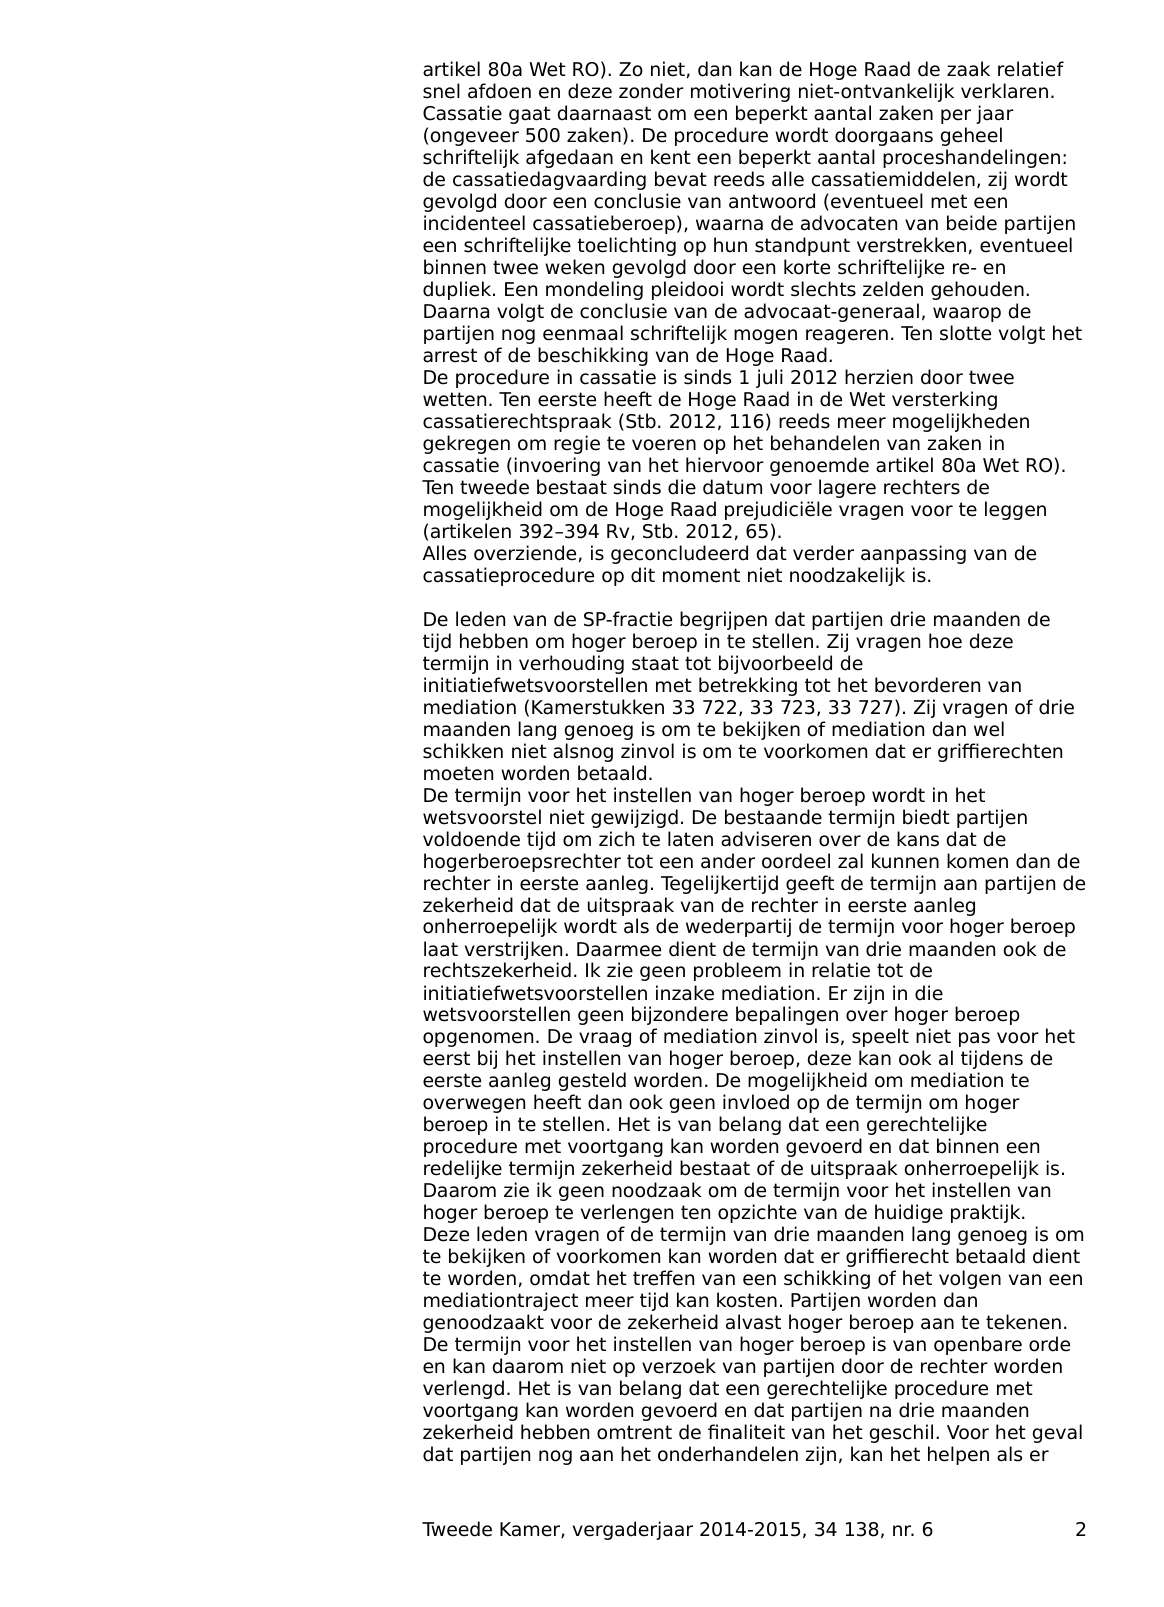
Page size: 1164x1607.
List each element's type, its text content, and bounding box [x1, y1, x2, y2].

text artikel 80a Wet RO). Zo niet, dan kan de Hoge Raad de zaak relatief snel afdoen en deze zonder motivering niet-ontvankelijk verklaren. Cassatie gaat daarnaast om een beperkt aantal zaken per jaar (ongeveer 500 zaken). De procedure wordt doorgaans geheel schriftelijk afgedaan en kent een beperkt aantal proceshandelingen: de cassatiedagvaarding bevat reeds alle cassatiemiddelen, zij wordt gevolgd door een conclusie van antwoord (eventueel met een incidenteel cassatieberoep), waarna de advocaten van beide partijen een schriftelijke toelichting op hun standpunt verstrekken, eventueel binnen twee weken gevolgd door een korte schriftelijke re- en dupliek. Een mondeling pleidooi wordt slechts zelden gehouden. Daarna volgt de conclusie van de advocaat-generaal, waarop de partijen nog eenmaal schriftelijk mogen reageren. Ten slotte volgt het arrest of de beschikking van de Hoge Raad. [422, 59, 1087, 367]
text De leden van de SP-fractie begrijpen dat partijen drie maanden de tijd hebben om hoger beroep in te stellen. Zij vragen hoe deze termijn in verhouding staat tot bijvoorbeeld de initiatiefwetsvoorstellen met betrekking tot het bevorderen van mediation (Kamerstukken 33 722, 33 723, 33 727). Zij vragen of drie maanden lang genoeg is om te bekijken of mediation dan wel schikken niet alsnog zinvol is om te voorkomen dat er griffierechten moeten worden betaald. [422, 609, 1087, 784]
text De termijn voor het instellen van hoger beroep wordt in het wetsvoorstel niet gewijzigd. De bestaande termijn biedt partijen voldoende tijd om zich te laten adviseren over de kans dat de hogerberoepsrechter tot een ander oordeel zal kunnen komen dan de rechter in eerste aanleg. Tegelijkertijd geeft de termijn aan partijen de zekerheid dat de uitspraak van de rechter in eerste aanleg onherroepelijk wordt als de wederpartij de termijn voor hoger beroep laat verstrijken. Daarmee dient de termijn van drie maanden ook de rechtszekerheid. Ik zie geen probleem in relatie tot de initiatiefwetsvoorstellen inzake mediation. Er zijn in die wetsvoorstellen geen bijzondere bepalingen over hoger beroep opgenomen. De vraag of mediation zinvol is, speelt niet pas voor het eerst bij het instellen van hoger beroep, deze kan ook al tijdens de eerste aanleg gesteld worden. De mogelijkheid om mediation te overwegen heeft dan ook geen invloed op de termijn om hoger beroep in te stellen. Het is van belang dat een gerechtelijke procedure met voortgang kan worden gevoerd en dat binnen een redelijke termijn zekerheid bestaat of de uitspraak onherroepelijk is. Daarom zie ik geen noodzaak om de termijn voor het instellen van hoger beroep te verlengen ten opzichte van de huidige praktijk. [422, 784, 1087, 1224]
text Deze leden vragen of de termijn van drie maanden lang genoeg is om te bekijken of voorkomen kan worden dat er griffierecht betaald dient te worden, omdat het treffen van een schikking of het volgen van een mediationtraject meer tijd kan kosten. Partijen worden dan genoodzaakt voor de zekerheid alvast hoger beroep aan te tekenen. [422, 1224, 1087, 1334]
text Alles overziende, is geconcludeerd dat verder aanpassing van de cassatieprocedure op dit moment niet noodzakelijk is. [422, 543, 1087, 587]
text De procedure in cassatie is sinds 1 juli 2012 herzien door twee wetten. Ten eerste heeft de Hoge Raad in de Wet versterking cassatierechtspraak (Stb. 2012, 116) reeds meer mogelijkheden gekregen om regie te voeren op het behandelen van zaken in cassatie (invoering van het hiervoor genoemde artikel 80a Wet RO). Ten tweede bestaat sinds die datum voor lagere rechters de mogelijkheid om de Hoge Raad prejudiciële vragen voor te leggen (artikelen 392–394 Rv, Stb. 2012, 65). [422, 367, 1087, 543]
text De termijn voor het instellen van hoger beroep is van openbare orde en kan daarom niet op verzoek van partijen door de rechter worden verlengd. Het is van belang dat een gerechtelijke procedure met voortgang kan worden gevoerd en dat partijen na drie maanden zekerheid hebben omtrent de finaliteit van het geschil. Voor het geval dat partijen nog aan het onderhandelen zijn, kan het helpen als er [422, 1334, 1087, 1466]
